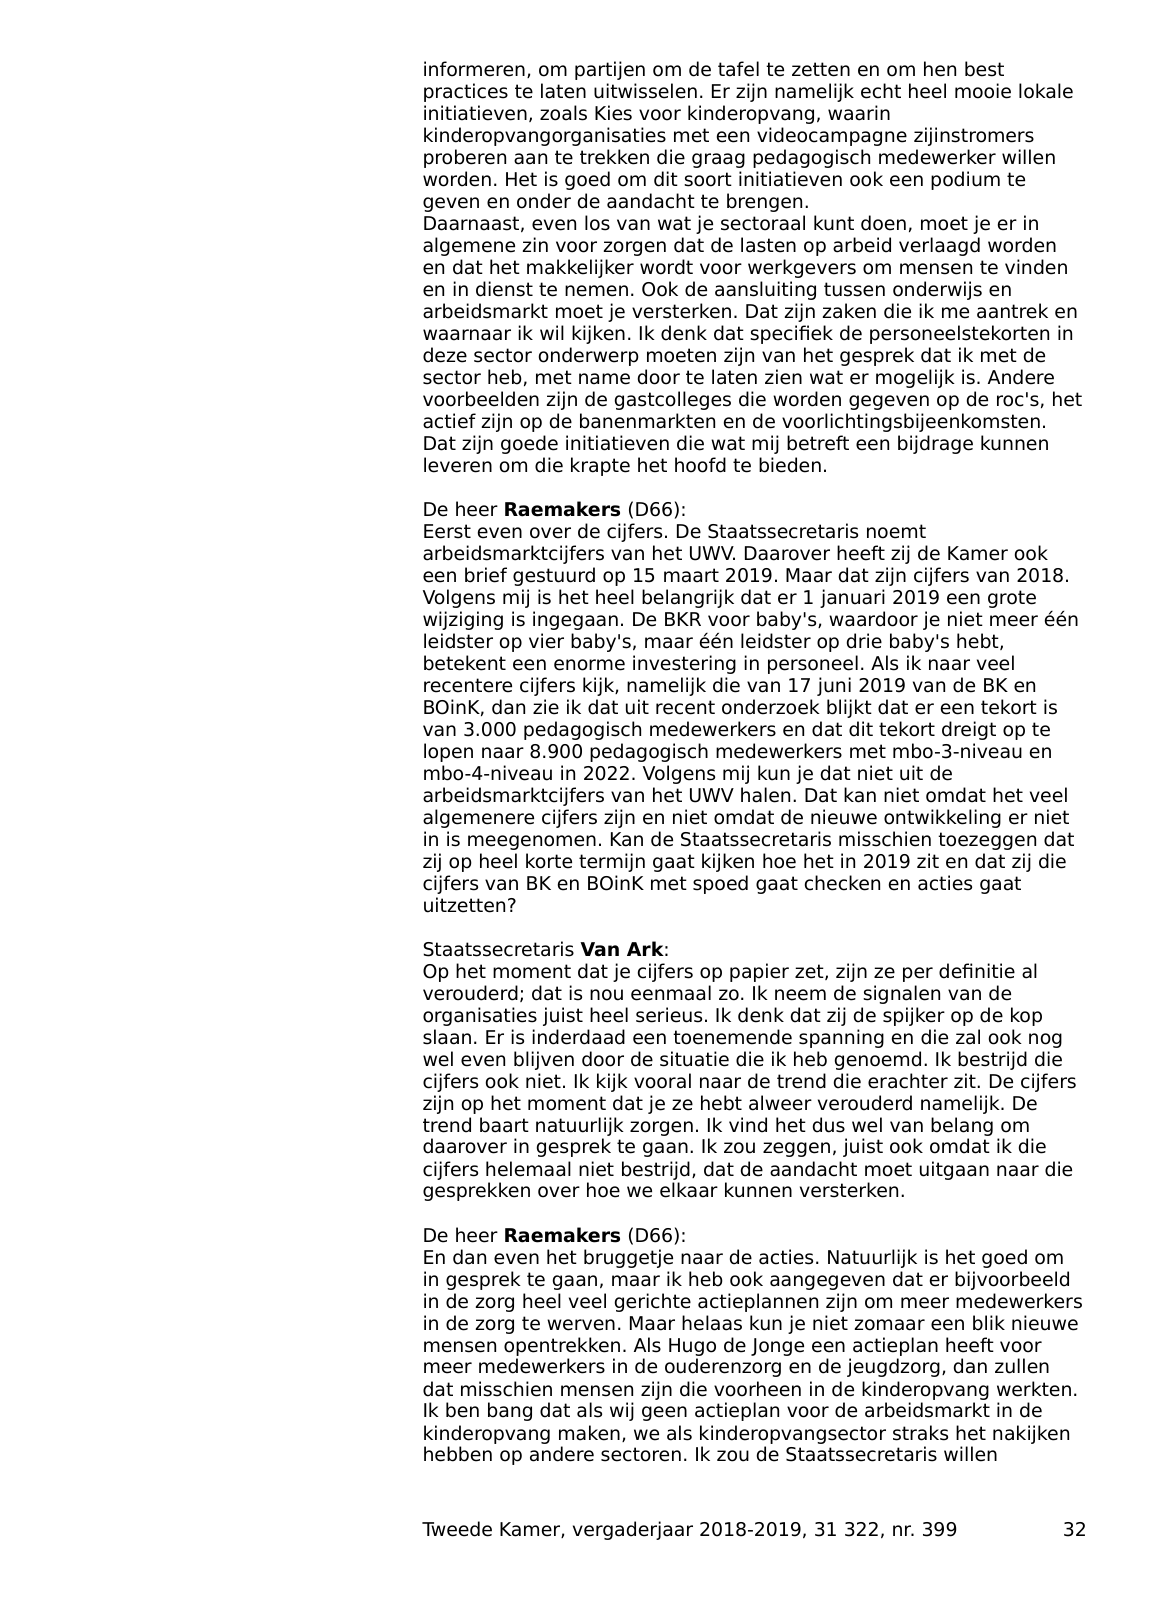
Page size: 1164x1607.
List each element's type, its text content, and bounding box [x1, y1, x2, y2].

text Daarnaast, even los van wat je sectoraal kunt doen, moet je er in algemene zin voor zorgen dat de lasten op arbeid verlaagd worden en dat het makkelijker wordt voor werkgevers om mensen te vinden en in dienst te nemen. Ook de aansluiting tussen onderwijs en arbeidsmarkt moet je versterken. Dat zijn zaken die ik me aantrek en waarnaar ik wil kijken. Ik denk dat specifiek de personeelstekorten in deze sector onderwerp moeten zijn van het gesprek dat ik met de sector heb, met name door te laten zien wat er mogelijk is. Andere voorbeelden zijn de gastcolleges die worden gegeven op de roc's, het actief zijn op de banenmarkten en de voorlichtingsbijeenkomsten. Dat zijn goede initiatieven die wat mij betreft een bijdrage kunnen leveren om die krapte het hoofd te bieden. [422, 213, 1087, 477]
text De heer Raemakers (D66): [422, 499, 1087, 521]
text En dan even het bruggetje naar de acties. Natuurlijk is het goed om in gesprek te gaan, maar ik heb ook aangegeven dat er bijvoorbeeld in de zorg heel veel gerichte actieplannen zijn om meer medewerkers in de zorg te werven. Maar helaas kun je niet zomaar een blik nieuwe mensen opentrekken. Als Hugo de Jonge een actieplan heeft voor meer medewerkers in de ouderenzorg en de jeugdzorg, dan zullen dat misschien mensen zijn die voorheen in de kinderopvang werkten. Ik ben bang dat als wij geen actieplan voor de arbeidsmarkt in de kinderopvang maken, we als kinderopvangsector straks het nakijken hebben op andere sectoren. Ik zou de Staatssecretaris willen [422, 1247, 1087, 1466]
text Staatssecretaris Van Ark: [422, 939, 1087, 961]
text informeren, om partijen om de tafel te zetten en om hen best practices te laten uitwisselen. Er zijn namelijk echt heel mooie lokale initiatieven, zoals Kies voor kinderopvang, waarin kinderopvangorganisaties met een videocampagne zijinstromers proberen aan te trekken die graag pedagogisch medewerker willen worden. Het is goed om dit soort initiatieven ook een podium te geven en onder de aandacht te brengen. [422, 59, 1087, 213]
text Eerst even over de cijfers. De Staatssecretaris noemt arbeidsmarktcijfers van het UWV. Daarover heeft zij de Kamer ook een brief gestuurd op 15 maart 2019. Maar dat zijn cijfers van 2018. Volgens mij is het heel belangrijk dat er 1 januari 2019 een grote wijziging is ingegaan. De BKR voor baby's, waardoor je niet meer één leidster op vier baby's, maar één leidster op drie baby's hebt, betekent een enorme investering in personeel. Als ik naar veel recentere cijfers kijk, namelijk die van 17 juni 2019 van de BK en BOinK, dan zie ik dat uit recent onderzoek blijkt dat er een tekort is van 3.000 pedagogisch medewerkers en dat dit tekort dreigt op te lopen naar 8.900 pedagogisch medewerkers met mbo-3-niveau en mbo-4-niveau in 2022. Volgens mij kun je dat niet uit de arbeidsmarktcijfers van het UWV halen. Dat kan niet omdat het veel algemenere cijfers zijn en niet omdat de nieuwe ontwikkeling er niet in is meegenomen. Kan de Staatssecretaris misschien toezeggen dat zij op heel korte termijn gaat kijken hoe het in 2019 zit en dat zij die cijfers van BK en BOinK met spoed gaat checken en acties gaat uitzetten? [422, 521, 1087, 916]
text De heer Raemakers (D66): [422, 1224, 1087, 1247]
text Op het moment dat je cijfers op papier zet, zijn ze per definitie al verouderd; dat is nou eenmaal zo. Ik neem de signalen van de organisaties juist heel serieus. Ik denk dat zij de spijker op de kop slaan. Er is inderdaad een toenemende spanning en die zal ook nog wel even blijven door de situatie die ik heb genoemd. Ik bestrijd die cijfers ook niet. Ik kijk vooral naar de trend die erachter zit. De cijfers zijn op het moment dat je ze hebt alweer verouderd namelijk. De trend baart natuurlijk zorgen. Ik vind het dus wel van belang om daarover in gesprek te gaan. Ik zou zeggen, juist ook omdat ik die cijfers helemaal niet bestrijd, dat de aandacht moet uitgaan naar die gesprekken over hoe we elkaar kunnen versterken. [422, 961, 1087, 1202]
